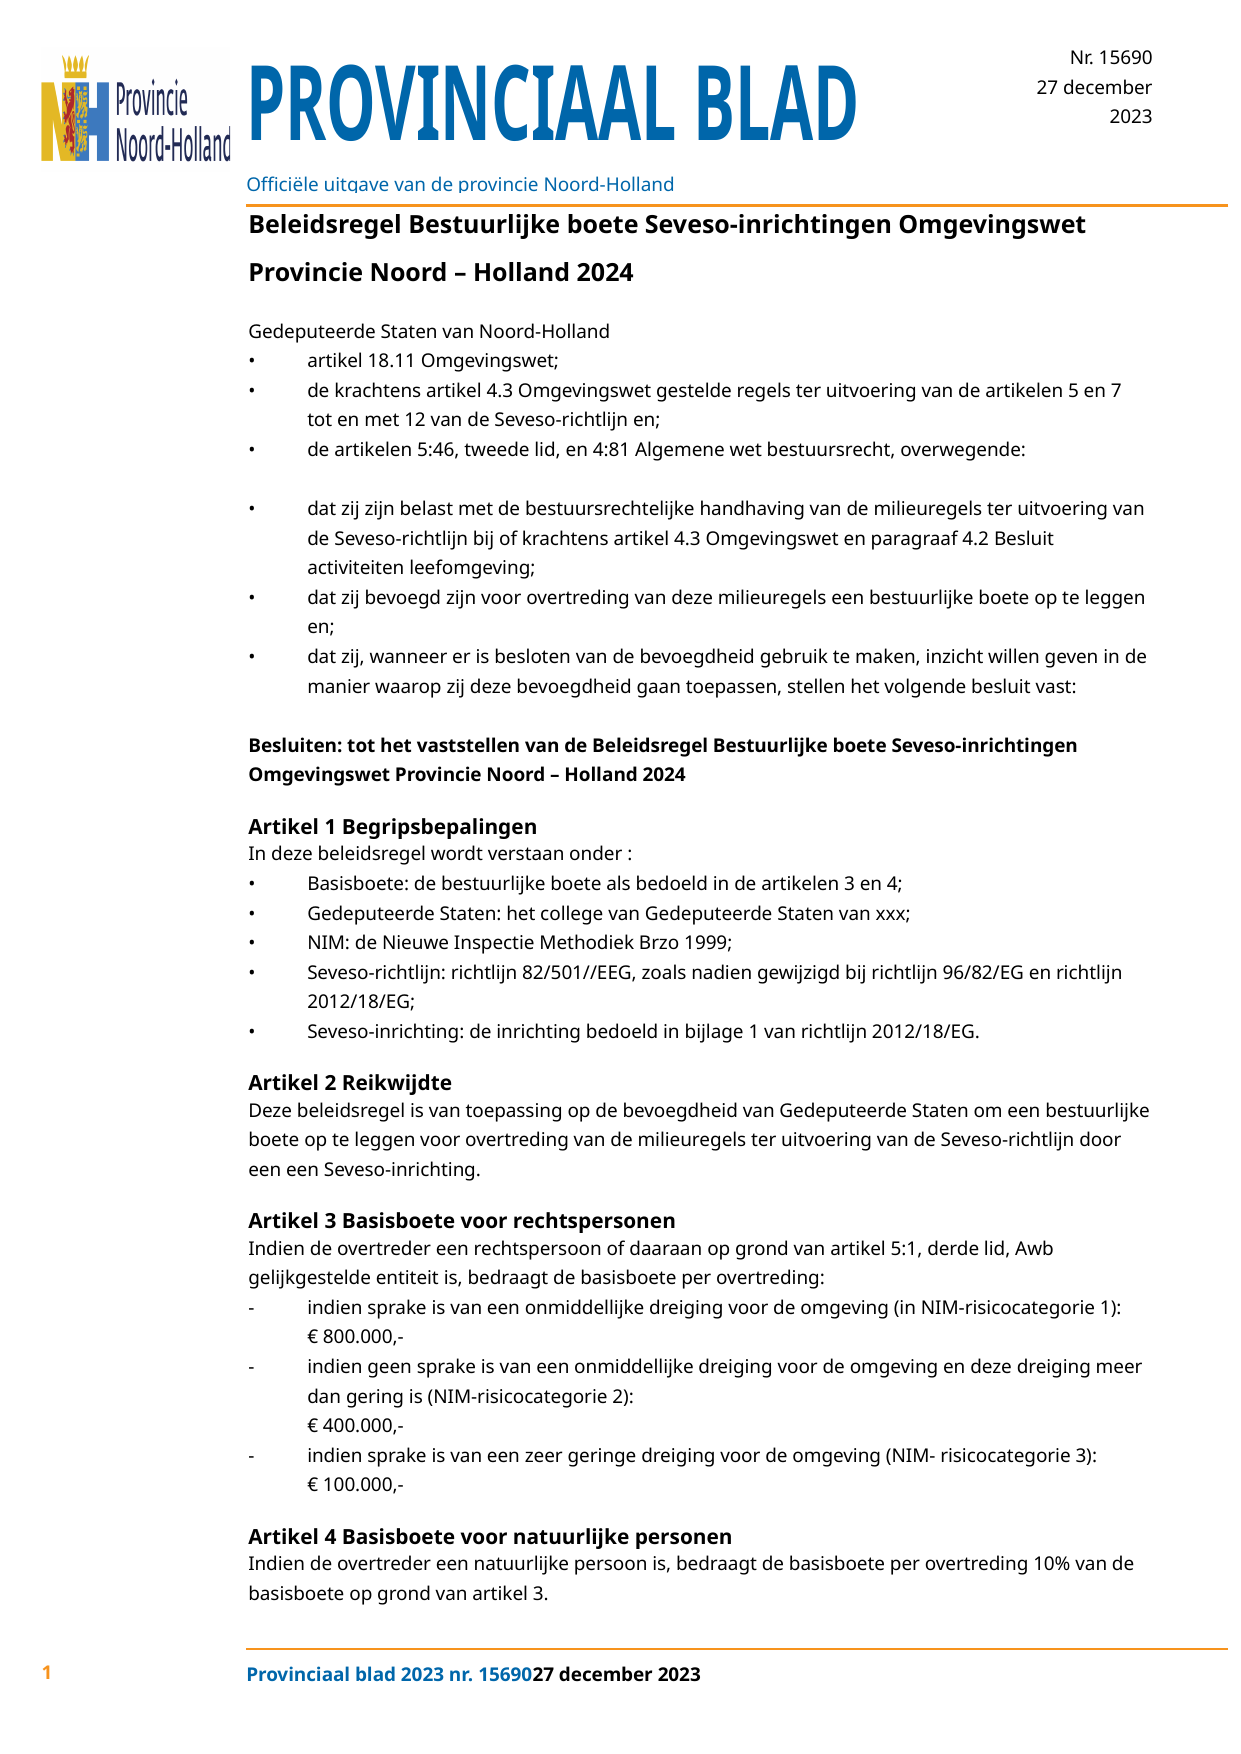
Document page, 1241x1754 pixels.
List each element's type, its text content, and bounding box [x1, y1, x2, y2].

text Indien de overtreder een rechtspersoon of daaraan op grond van artikel 5:1, derde lid, Awb gelijkgestelde entiteit is, bedraagt de basisboete per overtreding: [248, 1235, 1152, 1290]
list Gedeputeerde Staten: het college van Gedeputeerde Staten van xxx; [248, 900, 1152, 925]
list dat zij zijn belast met de bestuursrechtelijke handhaving van de milieuregels ter uitvoering van de Seveso-richtlijn bij of krachtens artikel 4.3 Omgevingswet en paragraaf 4.2 Besluit activiteiten leefomgeving; [248, 495, 1152, 580]
list indien sprake is van een zeer geringe dreiging voor de omgeving (NIM- risicocategorie 3): [248, 1442, 1152, 1468]
list de artikelen 5:46, tweede lid, en 4:81 Algemene wet bestuursrecht, overwegende: [248, 436, 1152, 462]
list dat zij, wanneer er is besloten van de bevoegdheid gebruik te maken, inzicht willen geven in de manier waarop zij deze bevoegdheid gaan toepassen, stellen het volgende besluit vast: [248, 643, 1152, 699]
list de krachtens artikel 4.3 Omgevingswet gestelde regels ter uitvoering van de artikelen 5 en 7 tot en met 12 van de Seveso-richtlijn en; [248, 377, 1152, 432]
list € 100.000,- [248, 1472, 1152, 1497]
list indien geen sprake is van een onmiddellijke dreiging voor de omgeving en deze dreiging meer dan gering is (NIM-risicocategorie 2): [248, 1353, 1152, 1408]
text Gedeputeerde Staten van Noord-Holland [248, 318, 1152, 344]
text Artikel 2 Reikwijdte [248, 1068, 1152, 1097]
list indien sprake is van een onmiddellijke dreiging voor de omgeving (in NIM-risicocategorie 1): [248, 1294, 1152, 1320]
list dat zij bevoegd zijn voor overtreding van deze milieuregels een bestuurlijke boete op te leggen en; [248, 584, 1152, 639]
picture [41, 47, 231, 172]
text Artikel 3 Basisboete voor rechtspersonen [248, 1206, 1152, 1235]
text Indien de overtreder een natuurlijke persoon is, bedraagt de basisboete per overtreding 10% van de basisboete op grond van artikel 3. [248, 1550, 1152, 1606]
list Seveso-richtlijn: richtlijn 82/501//EEG, zoals nadien gewijzigd bij richtlijn 96/82/EG en richtlijn 2012/18/EG; [248, 959, 1152, 1014]
text Beleidsregel Bestuurlijke boete Seveso-inrichtingen Omgevingswet Provincie Noord – Holland 2024 [248, 207, 1152, 288]
list € 400.000,- [248, 1412, 1152, 1438]
text Besluiten: tot het vaststellen van de Beleidsregel Bestuurlijke boete Seveso-inrichtingen Omgevingswet Provincie Noord – Holland 2024 [248, 732, 1152, 787]
list artikel 18.11 Omgevingswet; [248, 347, 1152, 373]
list Basisboete: de bestuurlijke boete als bedoeld in de artikelen 3 en 4; [248, 870, 1152, 896]
text In deze beleidsregel wordt verstaan onder : [248, 841, 1152, 866]
list € 800.000,- [248, 1324, 1152, 1349]
list Seveso-inrichting: de inrichting bedoeld in bijlage 1 van richtlijn 2012/18/EG. [248, 1018, 1152, 1044]
list NIM: de Nieuwe Inspectie Methodiek Brzo 1999; [248, 929, 1152, 955]
text Artikel 1 Begripsbepalingen [248, 812, 1152, 841]
text Artikel 4 Basisboete voor natuurlijke personen [248, 1522, 1152, 1550]
text Deze beleidsregel is van toepassing op de bevoegdheid van Gedeputeerde Staten om een bestuurlijke boete op te leggen voor overtreding van de milieuregels ter uitvoering van de Seveso-richtlijn door een een Seveso-inrichting. [248, 1097, 1152, 1182]
